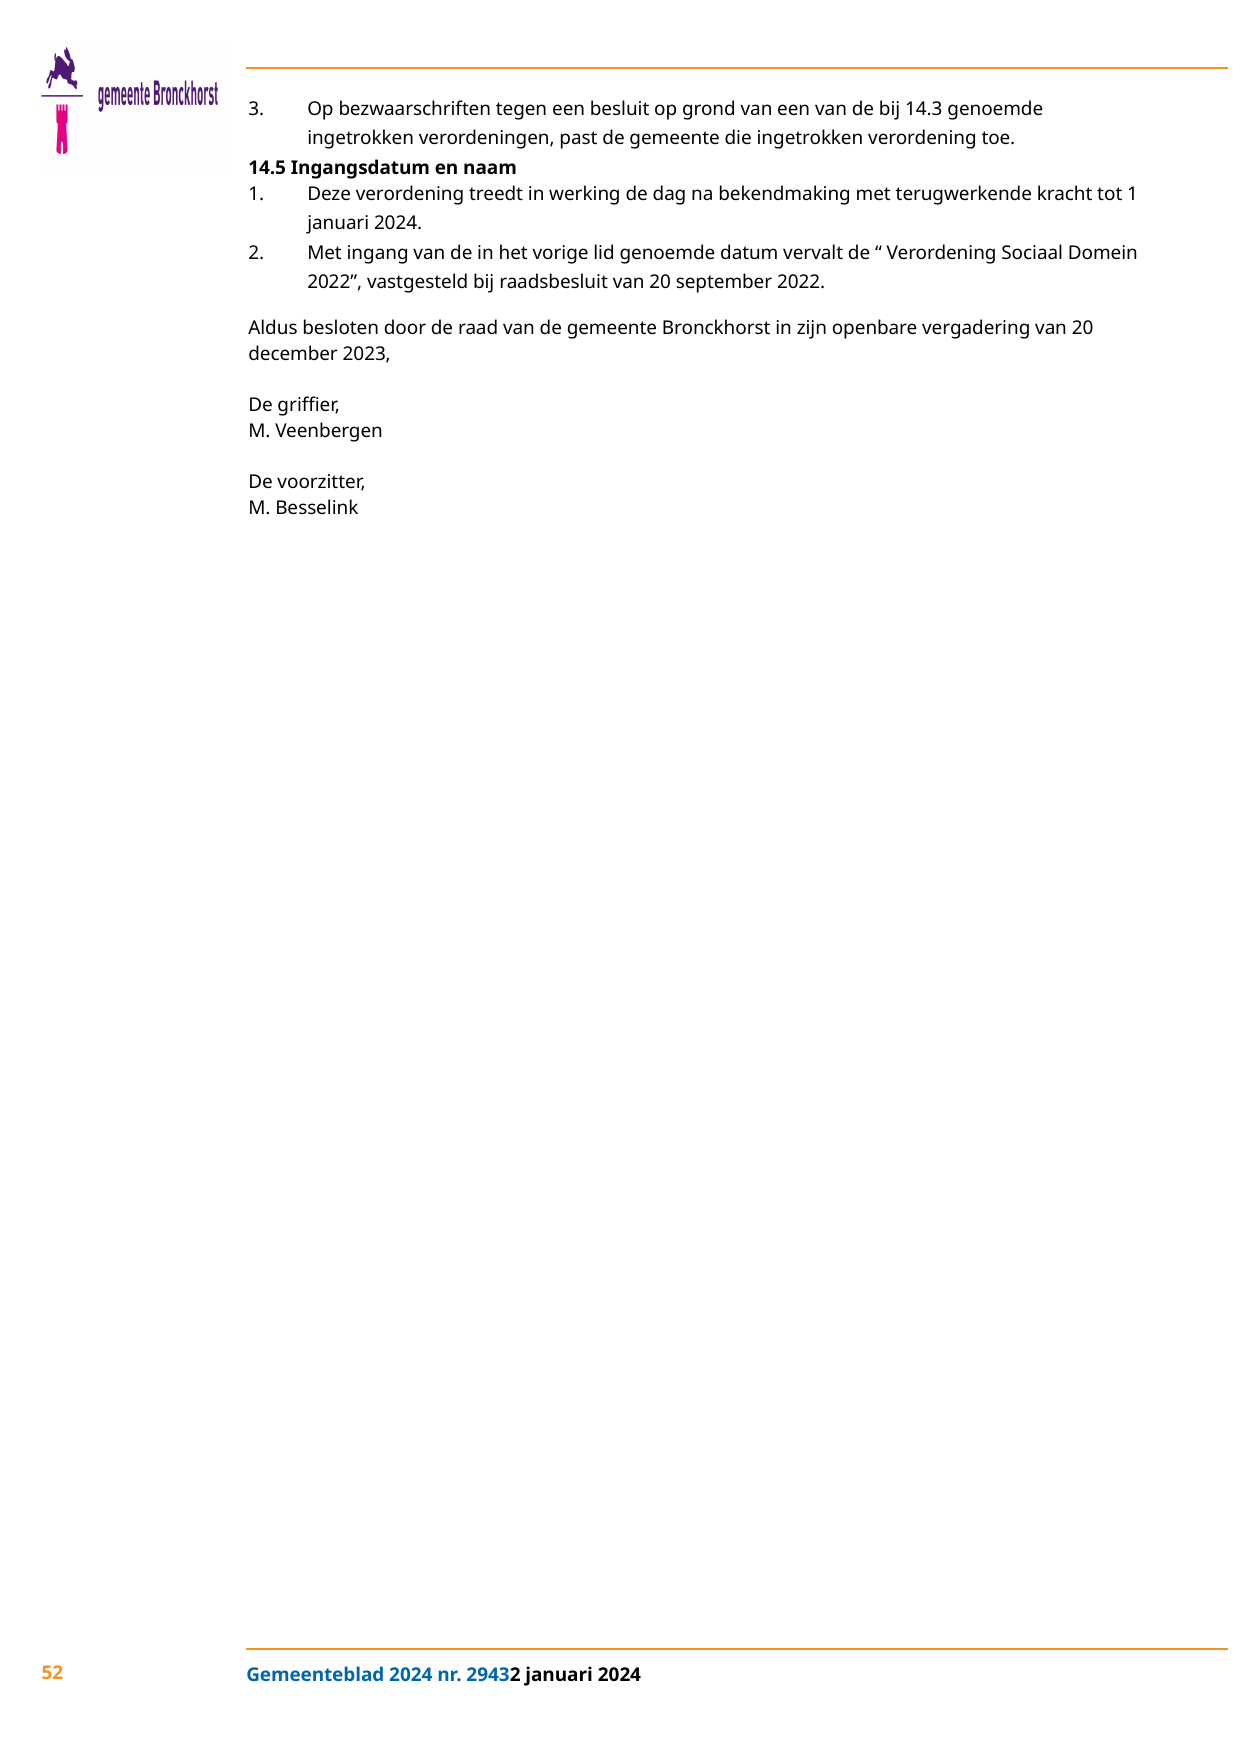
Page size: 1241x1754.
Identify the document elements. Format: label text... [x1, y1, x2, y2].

text De griffier, [248, 391, 1152, 417]
text Aldus besloten door de raad van de gemeente Bronckhorst in zijn openbare vergadering van 20 december 2023, [248, 314, 1152, 366]
list Met ingang van de in het vorige lid genoemde datum vervalt de “ Verordening Sociaal Domein 2022”, vastgesteld bij raadsbesluit van 20 september 2022. [248, 239, 1152, 294]
text M. Veenbergen [248, 417, 1152, 443]
text 14.5 Ingangsdatum en naam [248, 154, 1152, 180]
text De voorzitter, [248, 468, 1152, 494]
text M. Besselink [248, 494, 1152, 520]
list Op bezwaarschriften tegen een besluit op grond van een van de bij 14.3 genoemde ingetrokken verordeningen, past de gemeente die ingetrokken verordening toe. [248, 95, 1152, 150]
picture [41, 47, 231, 172]
list Deze verordening treedt in werking de dag na bekendmaking met terugwerkende kracht tot 1 januari 2024. [248, 180, 1152, 235]
